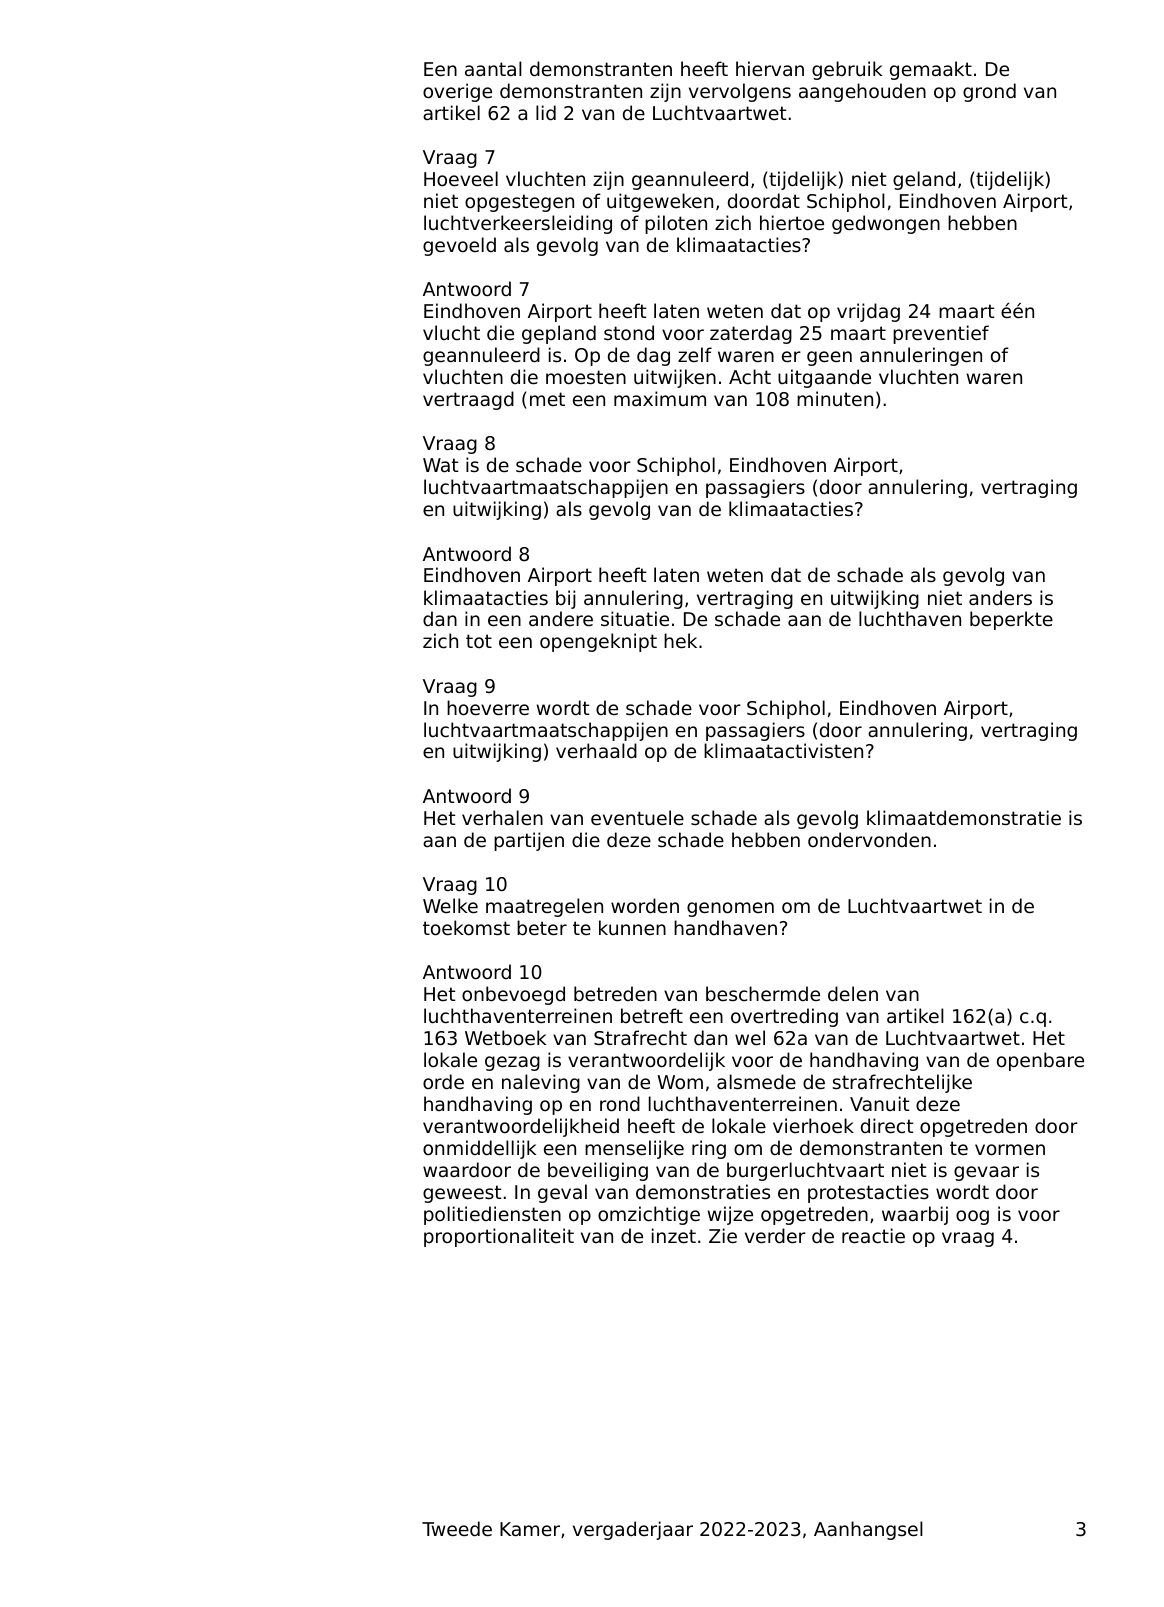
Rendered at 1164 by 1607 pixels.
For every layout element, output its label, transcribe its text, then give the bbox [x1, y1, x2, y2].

text In hoeverre wordt de schade voor Schiphol, Eindhoven Airport, luchtvaartmaatschappijen en passagiers (door annulering, vertraging en uitwijking) verhaald op de klimaatactivisten? [422, 697, 1087, 763]
text Het onbevoegd betreden van beschermde delen van luchthaventerreinen betreft een overtreding van artikel 162(a) c.q. 163 Wetboek van Strafrecht dan wel 62a van de Luchtvaartwet. Het lokale gezag is verantwoordelijk voor de handhaving van de openbare orde en naleving van de Wom, alsmede de strafrechtelijke handhaving op en rond luchthaventerreinen. Vanuit deze verantwoordelijkheid heeft de lokale vierhoek direct opgetreden door onmiddellijk een menselijke ring om de demonstranten te vormen waardoor de beveiliging van de burgerluchtvaart niet is gevaar is geweest. In geval van demonstraties en protestacties wordt door politiediensten op omzichtige wijze opgetreden, waarbij oog is voor proportionaliteit van de inzet. Zie verder de reactie op vraag 4. [422, 984, 1087, 1248]
text Een aantal demonstranten heeft hiervan gebruik gemaakt. De overige demonstranten zijn vervolgens aangehouden op grond van artikel 62 a lid 2 van de Luchtvaartwet. [422, 59, 1087, 125]
text Vraag 7 [422, 147, 1087, 169]
text Vraag 10 [422, 874, 1087, 896]
text Antwoord 9 [422, 786, 1087, 808]
text Vraag 8 [422, 433, 1087, 455]
text Antwoord 7 [422, 279, 1087, 301]
text Eindhoven Airport heeft laten weten dat op vrijdag 24 maart één vlucht die gepland stond voor zaterdag 25 maart preventief geannuleerd is. Op de dag zelf waren er geen annuleringen of vluchten die moesten uitwijken. Acht uitgaande vluchten waren vertraagd (met een maximum van 108 minuten). [422, 301, 1087, 411]
text Het verhalen van eventuele schade als gevolg klimaatdemonstratie is aan de partijen die deze schade hebben ondervonden. [422, 808, 1087, 852]
text Vraag 9 [422, 676, 1087, 697]
text Eindhoven Airport heeft laten weten dat de schade als gevolg van klimaatacties bij annulering, vertraging en uitwijking niet anders is dan in een andere situatie. De schade aan de luchthaven beperkte zich tot een opengeknipt hek. [422, 565, 1087, 653]
text Antwoord 10 [422, 962, 1087, 984]
text Antwoord 8 [422, 543, 1087, 565]
text Hoeveel vluchten zijn geannuleerd, (tijdelijk) niet geland, (tijdelijk) niet opgestegen of uitgeweken, doordat Schiphol, Eindhoven Airport, luchtverkeersleiding of piloten zich hiertoe gedwongen hebben gevoeld als gevolg van de klimaatacties? [422, 169, 1087, 257]
text Welke maatregelen worden genomen om de Luchtvaartwet in de toekomst beter te kunnen handhaven? [422, 896, 1087, 940]
text Wat is de schade voor Schiphol, Eindhoven Airport, luchtvaartmaatschappijen en passagiers (door annulering, vertraging en uitwijking) als gevolg van de klimaatacties? [422, 455, 1087, 521]
